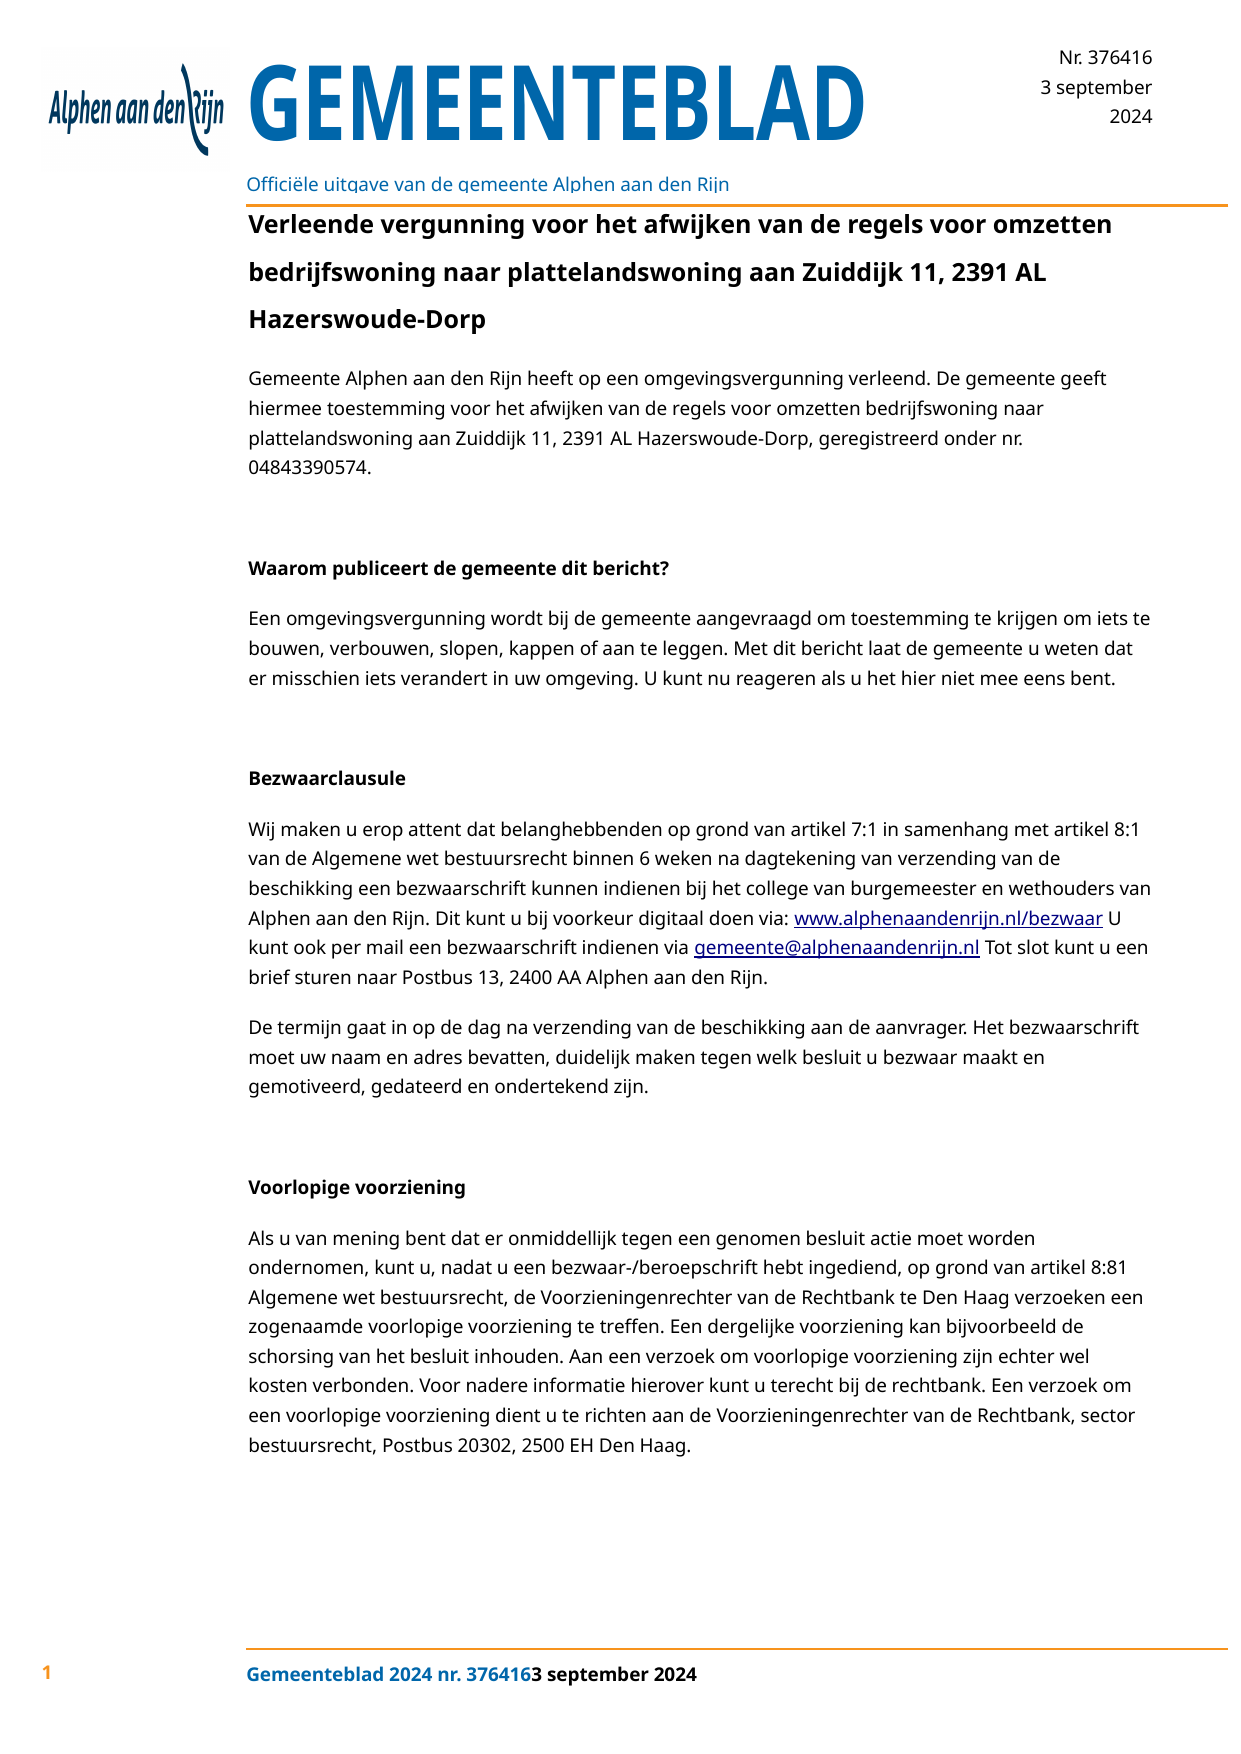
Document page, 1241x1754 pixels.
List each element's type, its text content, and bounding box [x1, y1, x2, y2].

text Bezwaarclausule [248, 766, 1152, 791]
text Een omgevingsvergunning wordt bij de gemeente aangevraagd om toestemming te krijgen om iets te bouwen, verbouwen, slopen, kappen of aan te leggen. Met dit bericht laat de gemeente u weten dat er misschien iets verandert in uw omgeving. U kunt nu reageren als u het hier niet mee eens bent. [248, 606, 1152, 690]
text Voorlopige voorziening [248, 1174, 1152, 1200]
picture [41, 47, 231, 172]
text De termijn gaat in op de dag na verzending van de beschikking aan de aanvrager. Het bezwaarschrift moet uw naam en adres bevatten, duidelijk maken tegen welk besluit u bezwaar maakt en gemotiveerd, gedateerd en ondertekend zijn. [248, 1014, 1152, 1099]
text Wij maken u erop attent dat belanghebbenden op grond van artikel 7:1 in samenhang met artikel 8:1 van de Algemene wet bestuursrecht binnen 6 weken na dagtekening van verzending van de beschikking een bezwaarschrift kunnen indienen bij het college van burgemeester en wethouders van Alphen aan den Rijn. Dit kunt u bij voorkeur digitaal doen via: www.alphenaandenrijn.nl/bezwaar U kunt ook per mail een bezwaarschrift indienen via gemeente@alphenaandenrijn.nl Tot slot kunt u een brief sturen naar Postbus 13, 2400 AA Alphen aan den Rijn. [248, 816, 1152, 989]
text Waarom publiceert de gemeente dit bericht? [248, 555, 1152, 581]
text Als u van mening bent dat er onmiddellijk tegen een genomen besluit actie moet worden ondernomen, kunt u, nadat u een bezwaar-/beroepschrift hebt ingediend, op grond van artikel 8:81 Algemene wet bestuursrecht, de Voorzieningenrechter van de Rechtbank te Den Haag verzoeken een zogenaamde voorlopige voorziening te treffen. Een dergelijke voorziening kan bijvoorbeeld de schorsing van het besluit inhouden. Aan een verzoek om voorlopige voorziening zijn echter wel kosten verbonden. Voor nadere informatie hierover kunt u terecht bij de rechtbank. Een verzoek om een voorlopige voorziening dient u te richten aan de Voorzieningenrechter van de Rechtbank, sector bestuursrecht, Postbus 20302, 2500 EH Den Haag. [248, 1225, 1152, 1457]
text Verleende vergunning voor het afwijken van de regels voor omzetten bedrijfswoning naar plattelandswoning aan Zuiddijk 11, 2391 AL Hazerswoude-Dorp [248, 207, 1152, 336]
text Gemeente Alphen aan den Rijn heeft op een omgevingsvergunning verleend. De gemeente geeft hiermee toestemming voor het afwijken van de regels voor omzetten bedrijfswoning naar plattelandswoning aan Zuiddijk 11, 2391 AL Hazerswoude-Dorp, geregistreerd onder nr. 04843390574. [248, 366, 1152, 480]
